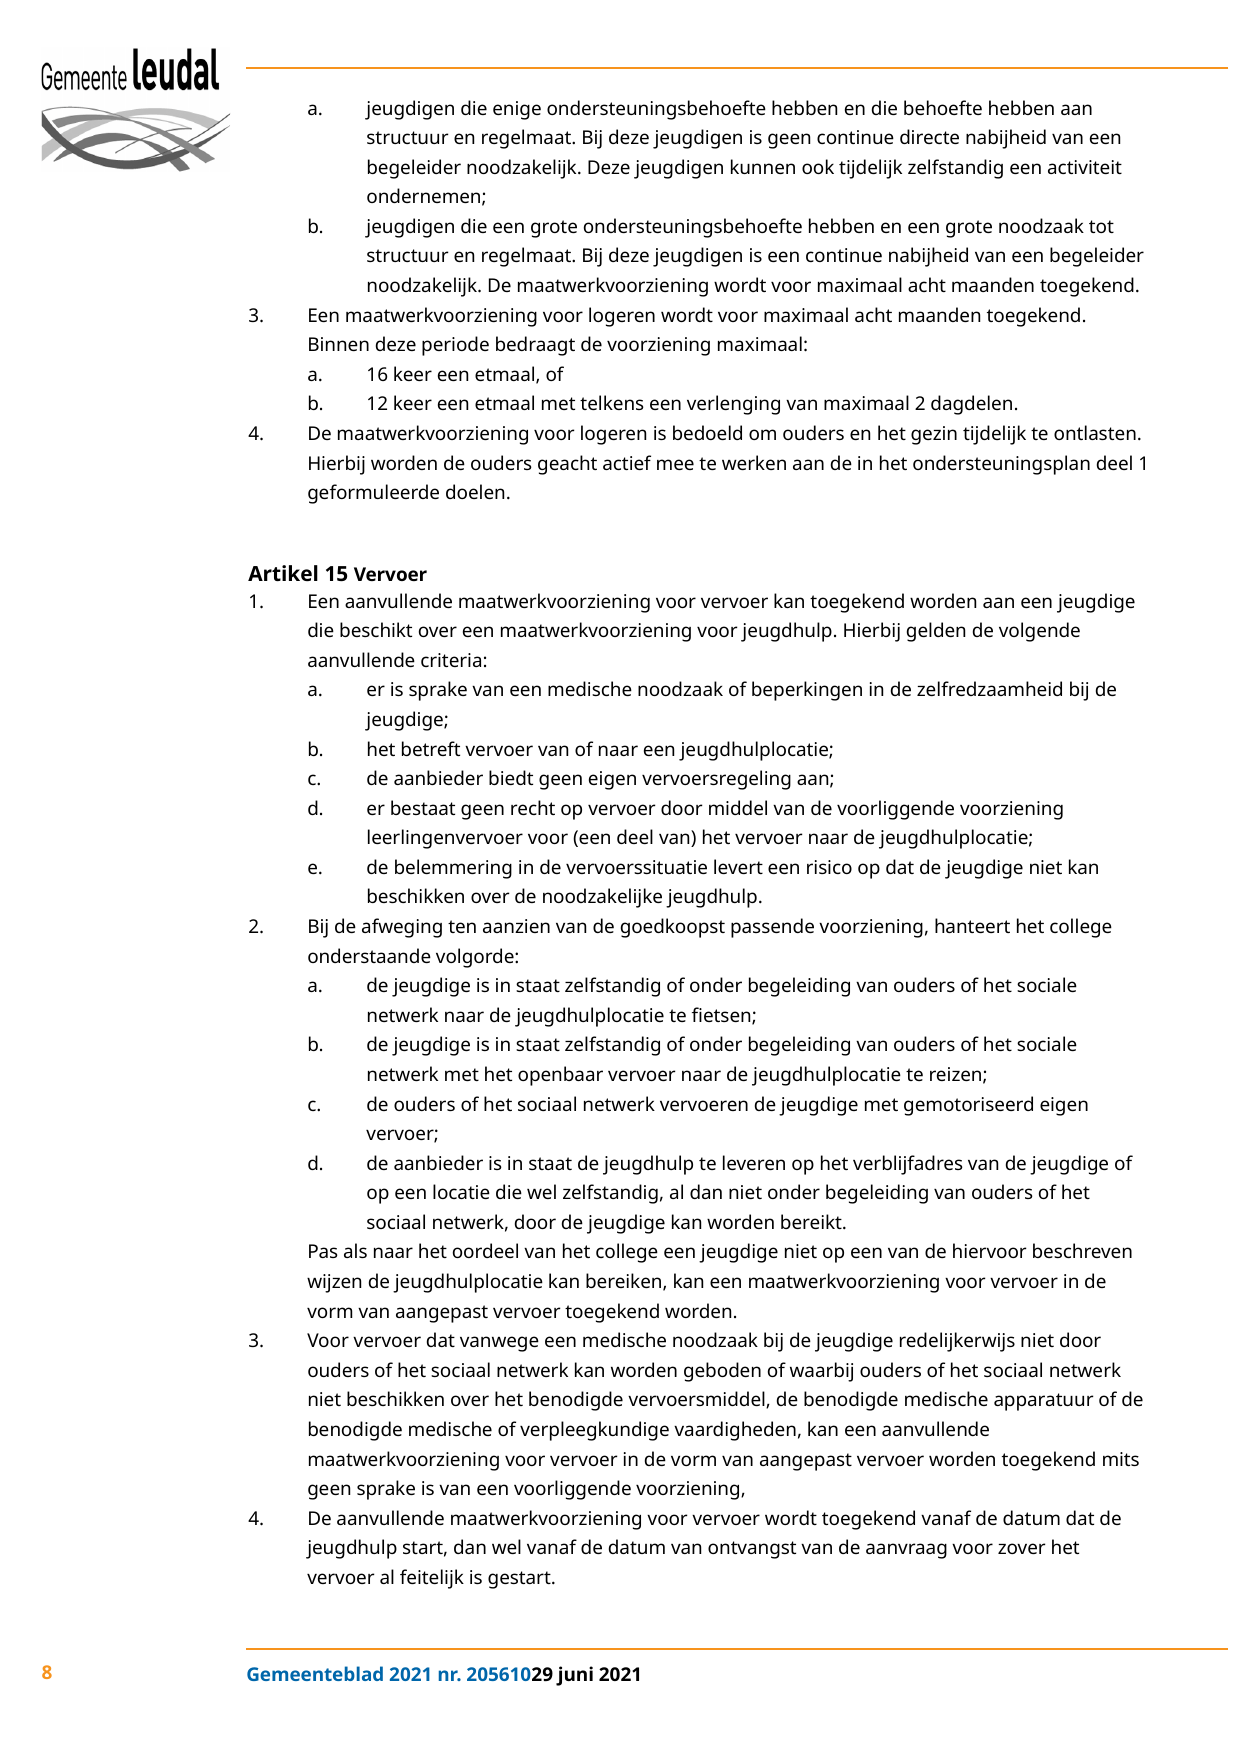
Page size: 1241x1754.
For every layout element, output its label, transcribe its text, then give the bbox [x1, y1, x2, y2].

list de jeugdige is in staat zelfstandig of onder begeleiding van ouders of het sociale netwerk met het openbaar vervoer naar de jeugdhulplocatie te reizen; [307, 1032, 1152, 1087]
list Bij de afweging ten aanzien van de goedkoopst passende voorziening, hanteert het college onderstaande volgorde: [248, 913, 1152, 968]
list er is sprake van een medische noodzaak of beperkingen in de zelfredzaamheid bij de jeugdige; [307, 677, 1152, 732]
picture [41, 47, 231, 172]
list de aanbieder biedt geen eigen vervoersregeling aan; [307, 765, 1152, 791]
text Artikel 15 Vervoer [248, 559, 1152, 588]
list er bestaat geen recht op vervoer door middel van de voorliggende voorziening leerlingenvervoer voor (een deel van) het vervoer naar de jeugdhulplocatie; [307, 795, 1152, 850]
list Pas als naar het oordeel van het college een jeugdige niet op een van de hiervoor beschreven wijzen de jeugdhulplocatie kan bereiken, kan een maatwerkvoorziening voor vervoer in de vorm van aangepast vervoer toegekend worden. [248, 1239, 1152, 1323]
list het betreft vervoer van of naar een jeugdhulplocatie; [307, 736, 1152, 761]
list de jeugdige is in staat zelfstandig of onder begeleiding van ouders of het sociale netwerk naar de jeugdhulplocatie te fietsen; [307, 972, 1152, 1028]
list Een maatwerkvoorziening voor logeren wordt voor maximaal acht maanden toegekend. Binnen deze periode bedraagt de voorziening maximaal: [248, 302, 1152, 357]
list de ouders of het sociaal netwerk vervoeren de jeugdige met gemotoriseerd eigen vervoer; [307, 1091, 1152, 1146]
list De maatwerkvoorziening voor logeren is bedoeld om ouders en het gezin tijdelijk te ontlasten. Hierbij worden de ouders geacht actief mee te werken aan de in het ondersteuningsplan deel 1 geformuleerde doelen. [248, 420, 1152, 505]
list Voor vervoer dat vanwege een medische noodzaak bij de jeugdige redelijkerwijs niet door ouders of het sociaal netwerk kan worden geboden of waarbij ouders of het sociaal netwerk niet beschikken over het benodigde vervoersmiddel, de benodigde medische apparatuur of de benodigde medische of verpleegkundige vaardigheden, kan een aanvullende maatwerkvoorziening voor vervoer in de vorm van aangepast vervoer worden toegekend mits geen sprake is van een voorliggende voorziening, [248, 1327, 1152, 1501]
list De aanvullende maatwerkvoorziening voor vervoer wordt toegekend vanaf de datum dat de jeugdhulp start, dan wel vanaf de datum van ontvangst van de aanvraag voor zover het vervoer al feitelijk is gestart. [248, 1505, 1152, 1590]
list jeugdigen die een grote ondersteuningsbehoefte hebben en een grote noodzaak tot structuur en regelmaat. Bij deze jeugdigen is een continue nabijheid van een begeleider noodzakelijk. De maatwerkvoorziening wordt voor maximaal acht maanden toegekend. [307, 213, 1152, 298]
list de aanbieder is in staat de jeugdhulp te leveren op het verblijfadres van de jeugdige of op een locatie die wel zelfstandig, al dan niet onder begeleiding van ouders of het sociaal netwerk, door de jeugdige kan worden bereikt. [307, 1150, 1152, 1235]
list de belemmering in de vervoerssituatie levert een risico op dat de jeugdige niet kan beschikken over de noodzakelijke jeugdhulp. [307, 854, 1152, 909]
list jeugdigen die enige ondersteuningsbehoefte hebben en die behoefte hebben aan structuur en regelmaat. Bij deze jeugdigen is geen continue directe nabijheid van een begeleider noodzakelijk. Deze jeugdigen kunnen ook tijdelijk zelfstandig een activiteit ondernemen; [307, 95, 1152, 209]
list 16 keer een etmaal, of [307, 361, 1152, 387]
list Een aanvullende maatwerkvoorziening voor vervoer kan toegekend worden aan een jeugdige die beschikt over een maatwerkvoorziening voor jeugdhulp. Hierbij gelden de volgende aanvullende criteria: [248, 588, 1152, 673]
list 12 keer een etmaal met telkens een verlenging van maximaal 2 dagdelen. [307, 391, 1152, 416]
